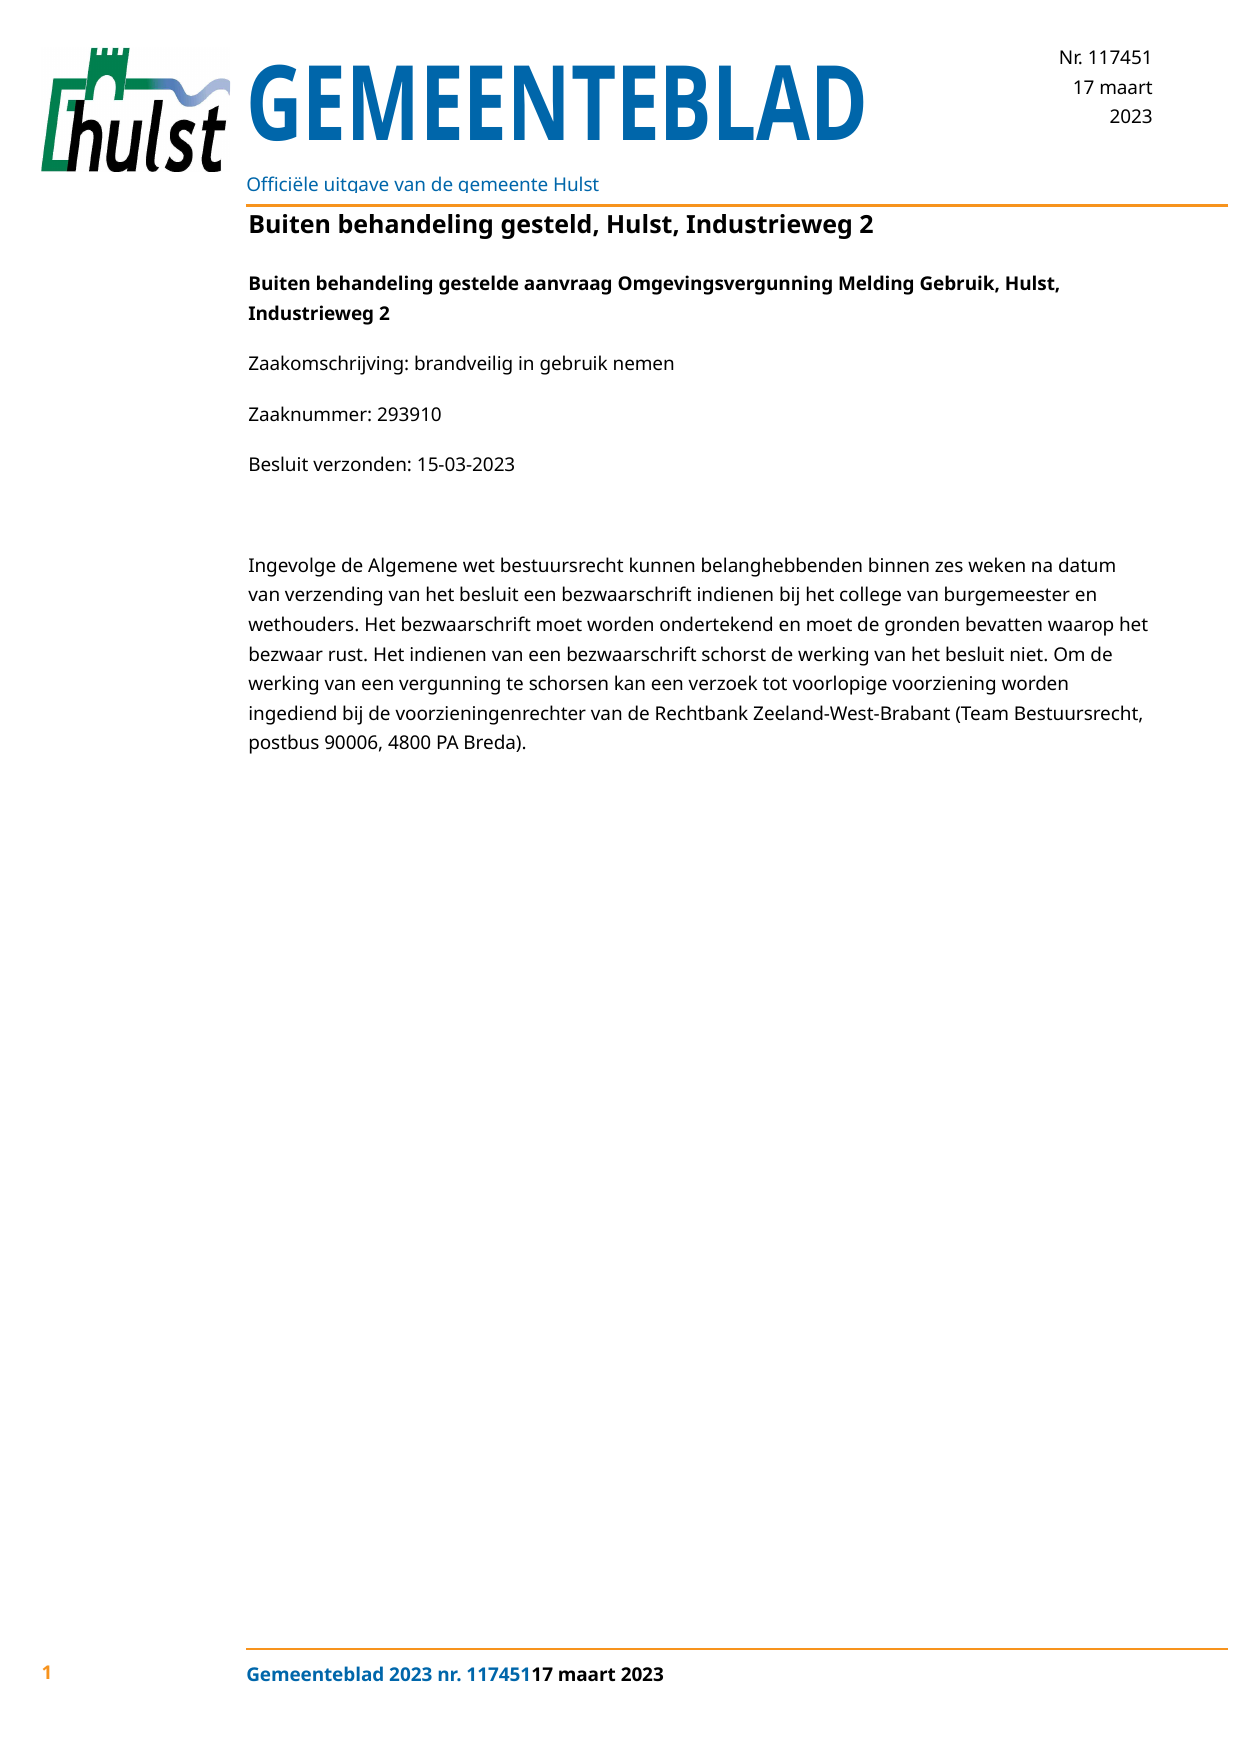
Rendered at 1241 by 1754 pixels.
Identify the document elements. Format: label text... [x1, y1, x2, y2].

text Buiten behandeling gestelde aanvraag Omgevingsvergunning Melding Gebruik, Hulst, Industrieweg 2 [248, 270, 1152, 326]
picture [41, 47, 231, 172]
text Zaakomschrijving: brandveilig in gebruik nemen [248, 350, 1152, 376]
text Buiten behandeling gesteld, Hulst, Industrieweg 2 [248, 207, 1152, 241]
text Besluit verzonden: 15-03-2023 [248, 451, 1152, 477]
text Zaaknummer: 293910 [248, 401, 1152, 426]
text Ingevolge de Algemene wet bestuursrecht kunnen belanghebbenden binnen zes weken na datum van verzending van het besluit een bezwaarschrift indienen bij het college van burgemeester en wethouders. Het bezwaarschrift moet worden ondertekend en moet de gronden bevatten waarop het bezwaar rust. Het indienen van een bezwaarschrift schorst de werking van het besluit niet. Om de werking van een vergunning te schorsen kan een verzoek tot voorlopige voorziening worden ingediend bij de voorzieningenrechter van de Rechtbank Zeeland-West-Brabant (Team Bestuursrecht, postbus 90006, 4800 PA Breda). [248, 552, 1152, 755]
